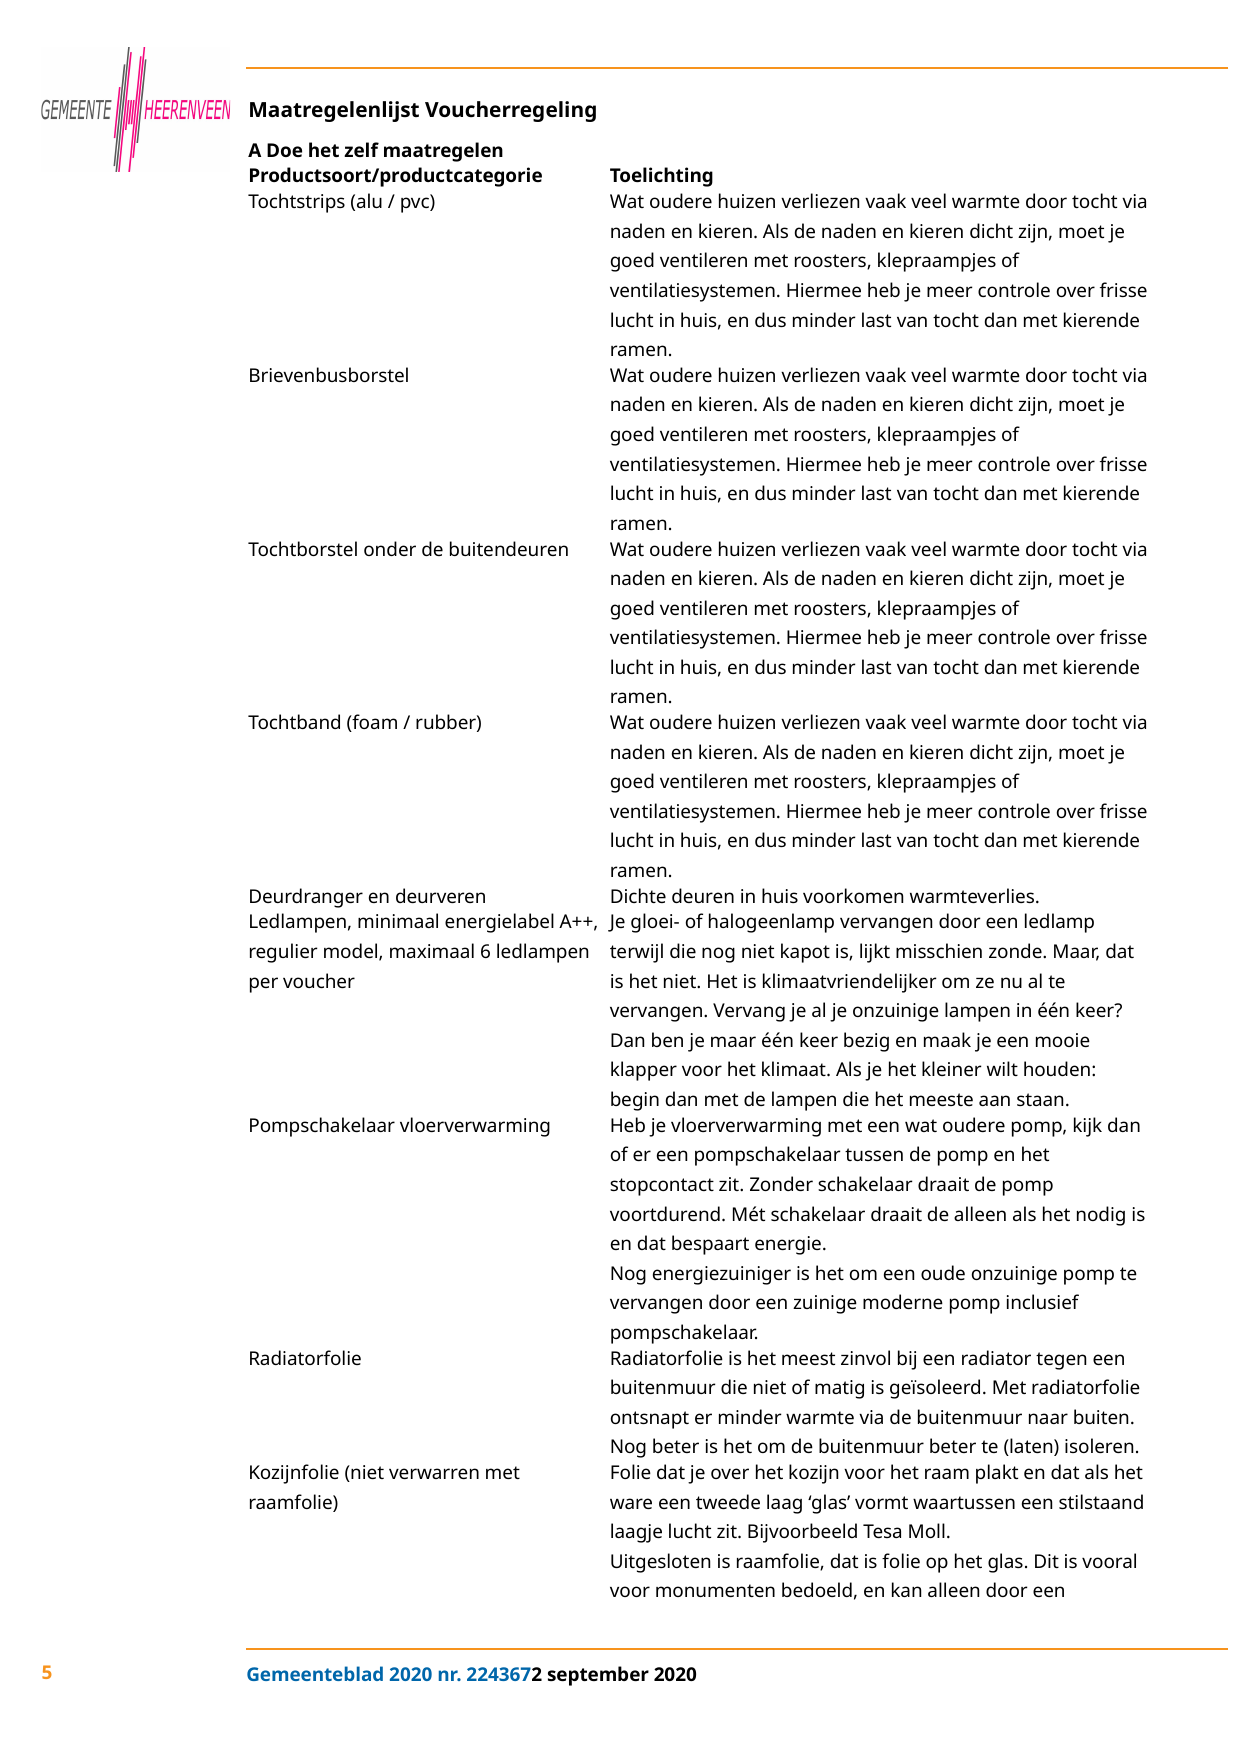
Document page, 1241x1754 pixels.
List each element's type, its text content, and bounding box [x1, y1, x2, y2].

picture [41, 47, 231, 172]
table_cell Kozijnfolie (niet verwarren met raamfolie) [248, 1459, 609, 1603]
table_cell Tochtstrips (alu / pvc) [248, 189, 609, 362]
table_cell Je gloei- of halogeenlamp vervangen door een ledlamp terwijl die nog niet kapot is, lijkt misschien zonde. Maar, dat is het niet. Het is klimaatvriendelijker om ze nu al te vervangen. Vervang je al je onzuinige lampen in één keer? Dan ben je maar één keer bezig en maak je een mooie klapper voor het klimaat. Als je het kleiner wilt houden: begin dan met de lampen die het meeste aan staan. [610, 909, 1152, 1112]
table_cell Wat oudere huizen verliezen vaak veel warmte door tocht via naden en kieren. Als de naden en kieren dicht zijn, moet je goed ventileren met roosters, klepraampjes of ventilatiesystemen. Hiermee heb je meer controle over frisse lucht in huis, en dus minder last van tocht dan met kierende ramen. [610, 709, 1152, 883]
text Maatregelenlijst Voucherregeling [248, 95, 1152, 123]
table_header Productsoort/productcategorie [248, 163, 609, 188]
table_cell Dichte deuren in huis voorkomen warmteverlies. [610, 883, 1152, 909]
table_cell Heb je vloerverwarming met een wat oudere pomp, kijk dan of er een pompschakelaar tussen de pomp en het stopcontact zit. Zonder schakelaar draait de pomp voortdurend. Mét schakelaar draait de alleen als het nodig is en dat bespaart energie. Nog energiezuiniger is het om een oude onzuinige pomp te vervangen door een zuinige moderne pomp inclusief pompschakelaar. [610, 1112, 1152, 1345]
text A Doe het zelf maatregelen [248, 137, 1152, 163]
table_cell Wat oudere huizen verliezen vaak veel warmte door tocht via naden en kieren. Als de naden en kieren dicht zijn, moet je goed ventileren met roosters, klepraampjes of ventilatiesystemen. Hiermee heb je meer controle over frisse lucht in huis, en dus minder last van tocht dan met kierende ramen. [610, 189, 1152, 362]
table_cell Wat oudere huizen verliezen vaak veel warmte door tocht via naden en kieren. Als de naden en kieren dicht zijn, moet je goed ventileren met roosters, klepraampjes of ventilatiesystemen. Hiermee heb je meer controle over frisse lucht in huis, en dus minder last van tocht dan met kierende ramen. [610, 536, 1152, 709]
table_cell Folie dat je over het kozijn voor het raam plakt en dat als het ware een tweede laag ‘glas’ vormt waartussen een stilstaand laagje lucht zit. Bijvoorbeeld Tesa Moll. Uitgesloten is raamfolie, dat is folie op het glas. Dit is vooral voor monumenten bedoeld, en kan alleen door een [610, 1459, 1152, 1603]
table_cell Pompschakelaar vloerverwarming [248, 1112, 609, 1345]
table_cell Deurdranger en deurveren [248, 883, 609, 909]
table_cell Tochtband (foam / rubber) [248, 709, 609, 883]
table_cell Ledlampen, minimaal energielabel A++, regulier model, maximaal 6 ledlampen per voucher [248, 909, 609, 1112]
table_cell Tochtborstel onder de buitendeuren [248, 536, 609, 709]
table_cell Brievenbusborstel [248, 362, 609, 536]
table_cell Radiatorfolie [248, 1345, 609, 1459]
table_cell Radiatorfolie is het meest zinvol bij een radiator tegen een buitenmuur die niet of matig is geïsoleerd. Met radiatorfolie ontsnapt er minder warmte via de buitenmuur naar buiten. Nog beter is het om de buitenmuur beter te (laten) isoleren. [610, 1345, 1152, 1459]
table_header Toelichting [610, 163, 1152, 188]
table_cell Wat oudere huizen verliezen vaak veel warmte door tocht via naden en kieren. Als de naden en kieren dicht zijn, moet je goed ventileren met roosters, klepraampjes of ventilatiesystemen. Hiermee heb je meer controle over frisse lucht in huis, en dus minder last van tocht dan met kierende ramen. [610, 362, 1152, 536]
